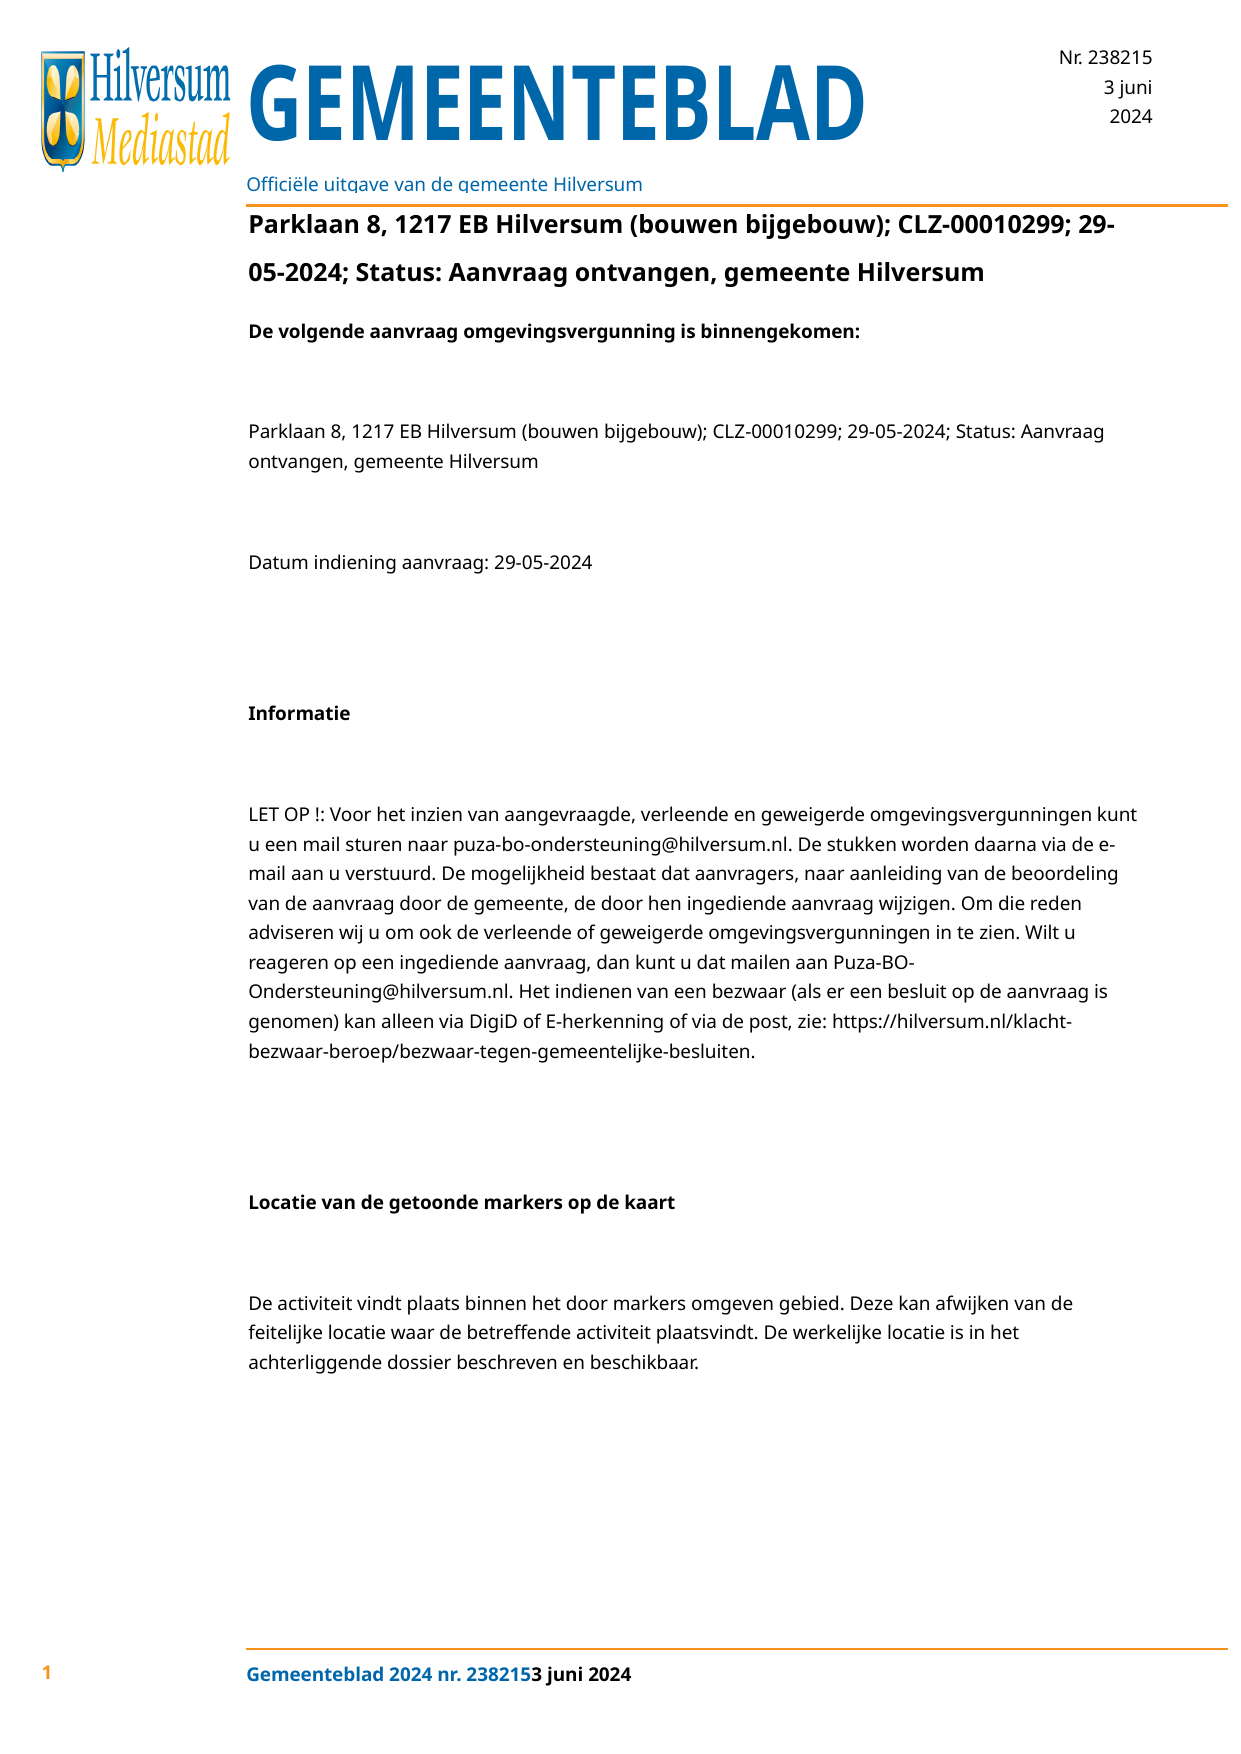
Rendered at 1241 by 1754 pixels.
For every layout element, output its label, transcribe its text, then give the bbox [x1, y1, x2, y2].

text LET OP !: Voor het inzien van aangevraagde, verleende en geweigerde omgevingsvergunningen kunt u een mail sturen naar puza-bo-ondersteuning@hilversum.nl. De stukken worden daarna via de e-mail aan u verstuurd. De mogelijkheid bestaat dat aanvragers, naar aanleiding van de beoordeling van de aanvraag door de gemeente, de door hen ingediende aanvraag wijzigen. Om die reden adviseren wij u om ook de verleende of geweigerde omgevingsvergunningen in te zien. Wilt u reageren op een ingediende aanvraag, dan kunt u dat mailen aan Puza-BO-Ondersteuning@hilversum.nl. Het indienen van een bezwaar (als er een besluit op de aanvraag is genomen) kan alleen via DigiD of E-herkenning of via de post, zie: https://hilversum.nl/klacht-bezwaar-beroep/bezwaar-tegen-gemeentelijke-besluiten. [248, 801, 1152, 1064]
text Parklaan 8, 1217 EB Hilversum (bouwen bijgebouw); CLZ-00010299; 29-05-2024; Status: Aanvraag ontvangen, gemeente Hilversum [248, 419, 1152, 474]
text De activiteit vindt plaats binnen het door markers omgeven gebied. Deze kan afwijken van de feitelijke locatie waar de betreffende activiteit plaatsvindt. De werkelijke locatie is in het achterliggende dossier beschreven en beschikbaar. [248, 1290, 1152, 1375]
text Informatie [248, 700, 1152, 726]
text Locatie van de getoonde markers op de kaart [248, 1189, 1152, 1215]
text De volgende aanvraag omgevingsvergunning is binnengekomen: [248, 318, 1152, 344]
text Datum indiening aanvraag: 29-05-2024 [248, 549, 1152, 575]
text Parklaan 8, 1217 EB Hilversum (bouwen bijgebouw); CLZ-00010299; 29-05-2024; Status: Aanvraag ontvangen, gemeente Hilversum [248, 207, 1152, 288]
picture [41, 47, 231, 172]
